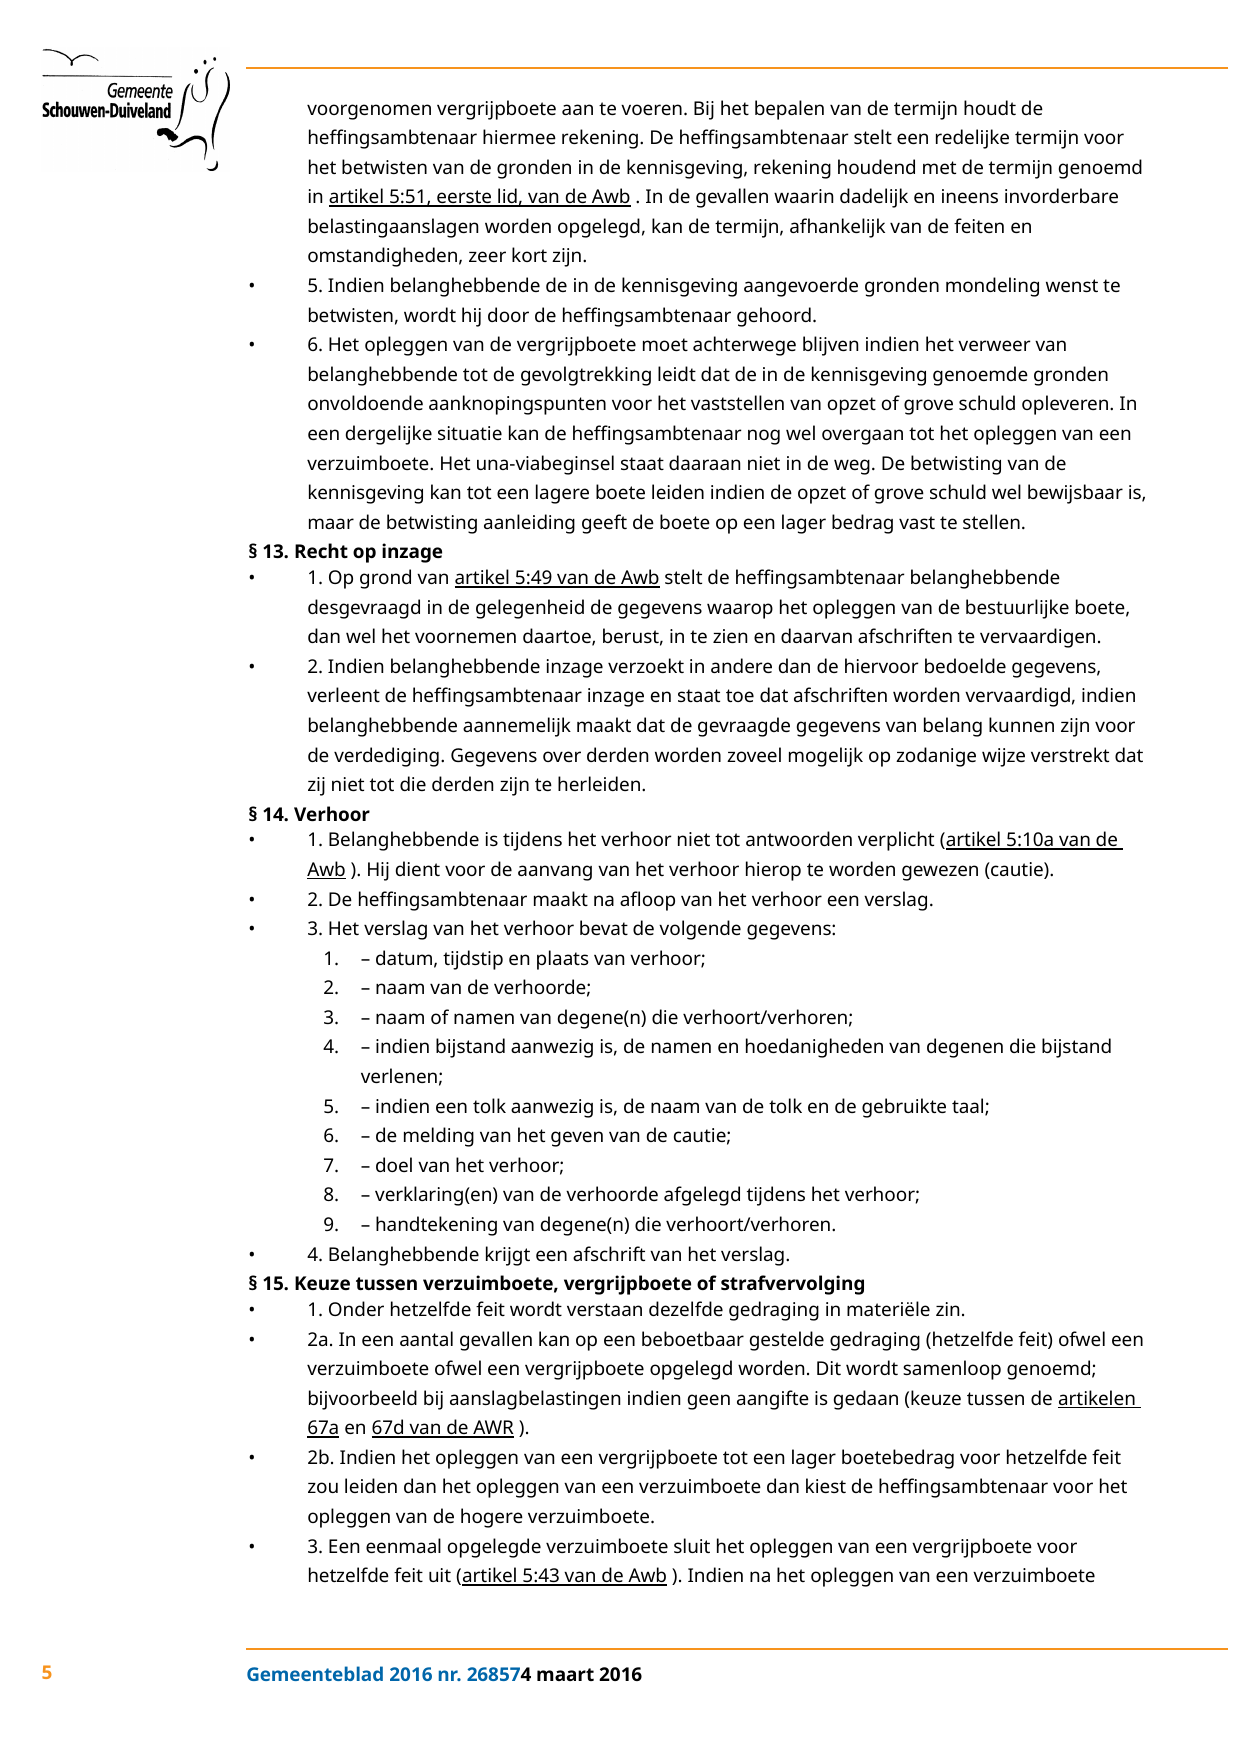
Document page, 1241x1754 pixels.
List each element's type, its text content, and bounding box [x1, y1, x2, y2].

list 3. Een eenmaal opgelegde verzuimboete sluit het opleggen van een vergrijpboete voor hetzelfde feit uit (artikel 5:43 van de Awb ). Indien na het opleggen van een verzuimboete [248, 1533, 1152, 1588]
list – indien een tolk aanwezig is, de naam van de tolk en de gebruikte taal; [323, 1093, 1152, 1119]
list – naam van de verhoorde; [323, 974, 1152, 1000]
list 2. Indien belanghebbende inzage verzoekt in andere dan de hiervoor bedoelde gegevens, verleent de heffingsambtenaar inzage en staat toe dat afschriften worden vervaardigd, indien belanghebbende aannemelijk maakt dat de gevraagde gegevens van belang kunnen zijn voor de verdediging. Gegevens over derden worden zoveel mogelijk op zodanige wijze verstrekt dat zij niet tot die derden zijn te herleiden. [248, 653, 1152, 797]
list 1. Belanghebbende is tijdens het verhoor niet tot antwoorden verplicht (artikel 5:10a van de Awb ). Hij dient voor de aanvang van het verhoor hierop te worden gewezen (cautie). [248, 827, 1152, 882]
list – indien bijstand aanwezig is, de namen en hoedanigheden van degenen die bijstand verlenen; [323, 1034, 1152, 1089]
picture [41, 47, 231, 172]
list – handtekening van degene(n) die verhoort/verhoren. [323, 1211, 1152, 1237]
list 4. Belanghebbende krijgt een afschrift van het verslag. [248, 1241, 1152, 1267]
list 6. Het opleggen van de vergrijpboete moet achterwege blijven indien het verweer van belanghebbende tot de gevolgtrekking leidt dat de in de kennisgeving genoemde gronden onvoldoende aanknopingspunten voor het vaststellen van opzet of grove schuld opleveren. In een dergelijke situatie kan de heffingsambtenaar nog wel overgaan tot het opleggen van een verzuimboete. Het una-viabeginsel staat daaraan niet in de weg. De betwisting van de kennisgeving kan tot een lagere boete leiden indien de opzet of grove schuld wel bewijsbaar is, maar de betwisting aanleiding geeft de boete op een lager bedrag vast te stellen. [248, 331, 1152, 535]
text § 13. Recht op inzage [248, 538, 1152, 564]
list 2. De heffingsambtenaar maakt na afloop van het verhoor een verslag. [248, 886, 1152, 912]
list – de melding van het geven van de cautie; [323, 1122, 1152, 1148]
list – doel van het verhoor; [323, 1152, 1152, 1178]
list – verklaring(en) van de verhoorde afgelegd tijdens het verhoor; [323, 1182, 1152, 1207]
list 1. Op grond van artikel 5:49 van de Awb stelt de heffingsambtenaar belanghebbende desgevraagd in de gelegenheid de gegevens waarop het opleggen van de bestuurlijke boete, dan wel het voornemen daartoe, berust, in te zien en daarvan afschriften te vervaardigen. [248, 564, 1152, 649]
list – naam of namen van degene(n) die verhoort/verhoren; [323, 1004, 1152, 1030]
list 5. Indien belanghebbende de in de kennisgeving aangevoerde gronden mondeling wenst te betwisten, wordt hij door de heffingsambtenaar gehoord. [248, 272, 1152, 328]
list 3. Het verslag van het verhoor bevat de volgende gegevens: [248, 915, 1152, 941]
list – datum, tijdstip en plaats van verhoor; [323, 945, 1152, 971]
text § 15. Keuze tussen verzuimboete, vergrijpboete of strafvervolging [248, 1270, 1152, 1296]
list 1. Onder hetzelfde feit wordt verstaan dezelfde gedraging in materiële zin. [248, 1296, 1152, 1322]
text § 14. Verhoor [248, 801, 1152, 827]
list 2a. In een aantal gevallen kan op een beboetbaar gestelde gedraging (hetzelfde feit) ofwel een verzuimboete ofwel een vergrijpboete opgelegd worden. Dit wordt samenloop genoemd; bijvoorbeeld bij aanslagbelastingen indien geen aangifte is gedaan (keuze tussen de artikelen 67a en 67d van de AWR ). [248, 1326, 1152, 1440]
list voorgenomen vergrijpboete aan te voeren. Bij het bepalen van de termijn houdt de heffingsambtenaar hiermee rekening. De heffingsambtenaar stelt een redelijke termijn voor het betwisten van de gronden in de kennisgeving, rekening houdend met de termijn genoemd in artikel 5:51, eerste lid, van de Awb . In de gevallen waarin dadelijk en ineens invorderbare belastingaanslagen worden opgelegd, kan de termijn, afhankelijk van de feiten en omstandigheden, zeer kort zijn. [248, 95, 1152, 268]
list 2b. Indien het opleggen van een vergrijpboete tot een lager boetebedrag voor hetzelfde feit zou leiden dan het opleggen van een verzuimboete dan kiest de heffingsambtenaar voor het opleggen van de hogere verzuimboete. [248, 1444, 1152, 1529]
